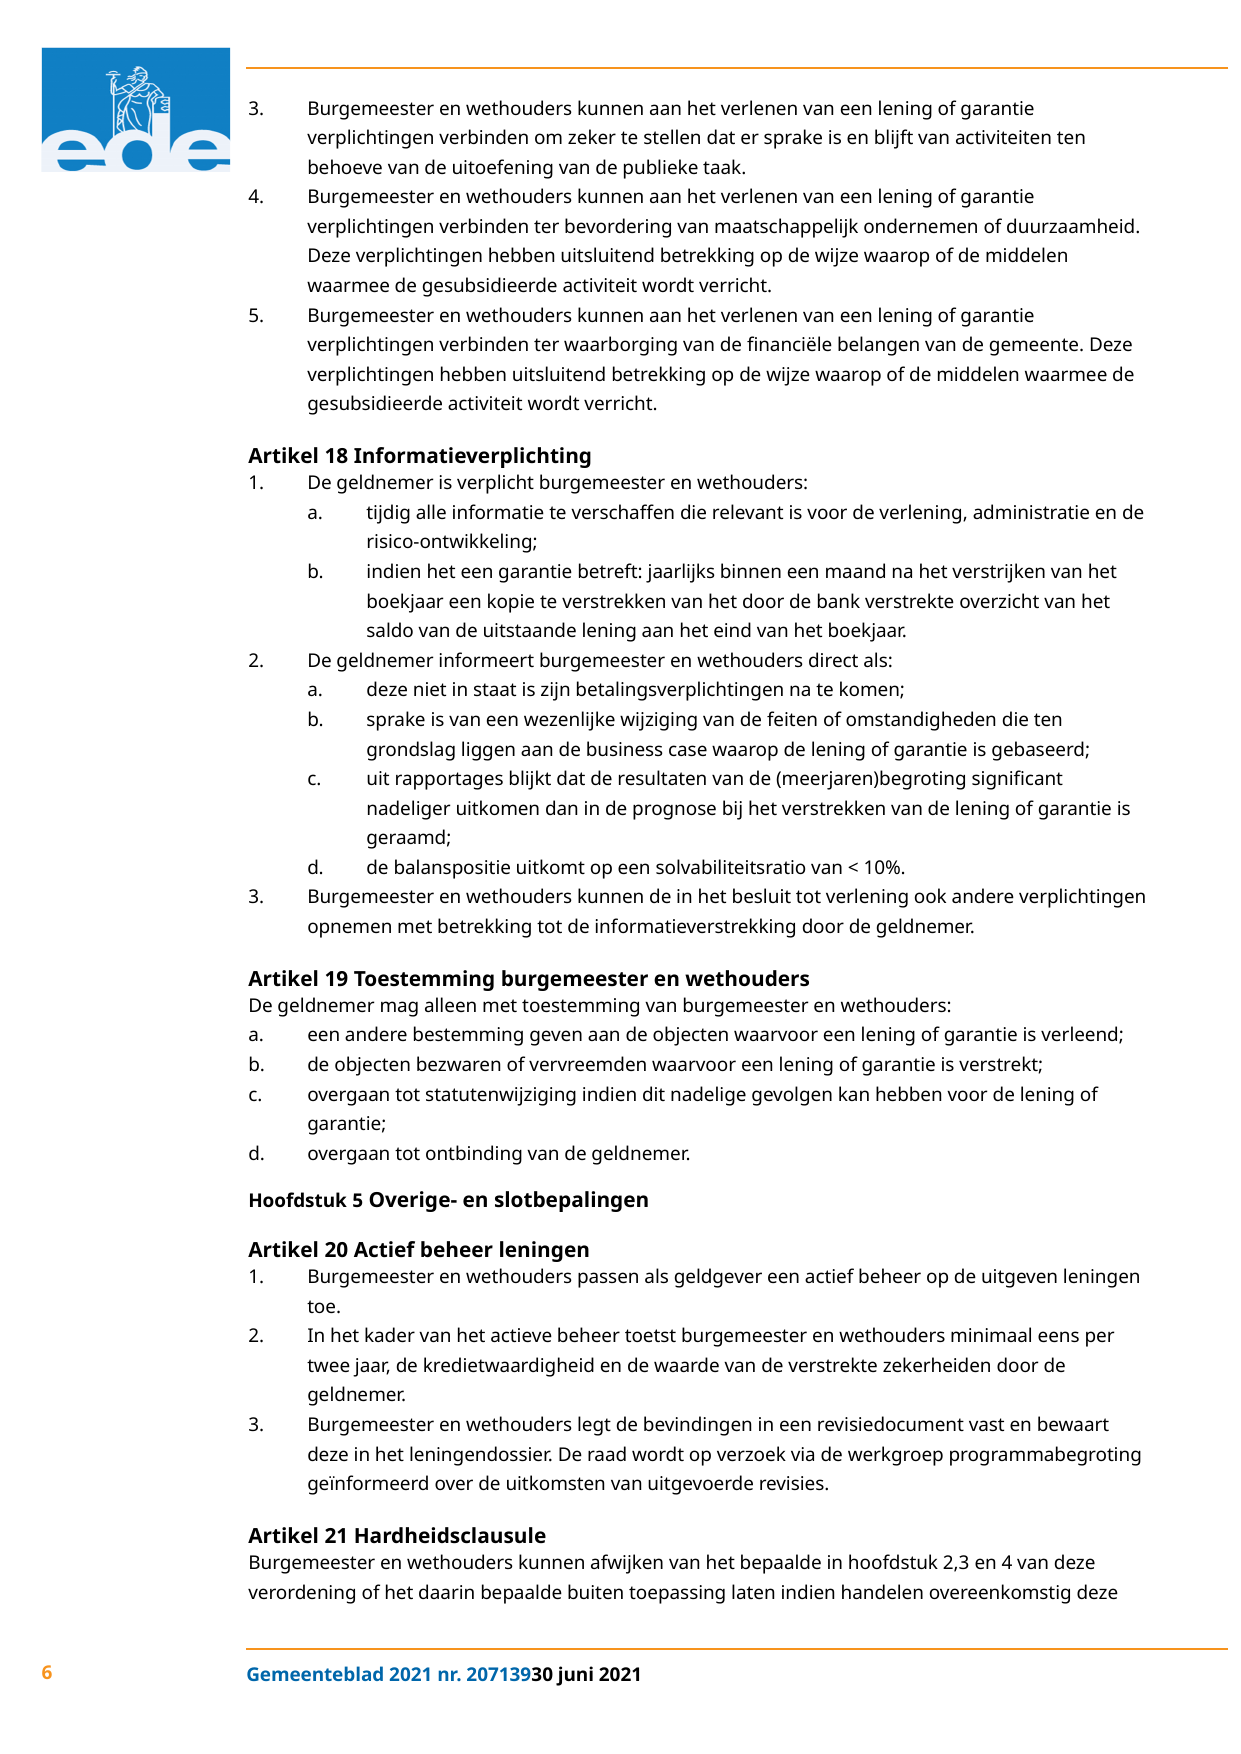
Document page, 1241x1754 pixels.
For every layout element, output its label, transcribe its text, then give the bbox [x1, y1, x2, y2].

list overgaan tot statutenwijziging indien dit nadelige gevolgen kan hebben voor de lening of garantie; [248, 1081, 1152, 1136]
list De geldnemer informeert burgemeester en wethouders direct als: [248, 647, 1152, 673]
list sprake is van een wezenlijke wijziging van de feiten of omstandigheden die ten grondslag liggen aan de business case waarop de lening of garantie is gebaseerd; [307, 706, 1152, 761]
list De geldnemer is verplicht burgemeester en wethouders: [248, 469, 1152, 495]
picture [41, 47, 231, 172]
text Artikel 19 Toestemming burgemeester en wethouders [248, 964, 1152, 992]
list Burgemeester en wethouders kunnen de in het besluit tot verlening ook andere verplichtingen opnemen met betrekking tot de informatieverstrekking door de geldnemer. [248, 884, 1152, 939]
list In het kader van het actieve beheer toetst burgemeester en wethouders minimaal eens per twee jaar, de kredietwaardigheid en de waarde van de verstrekte zekerheiden door de geldnemer. [248, 1322, 1152, 1407]
list de balanspositie uitkomt op een solvabiliteitsratio van < 10%. [307, 854, 1152, 880]
text Hoofdstuk 5 Overige- en slotbepalingen [248, 1186, 1152, 1214]
list deze niet in staat is zijn betalingsverplichtingen na te komen; [307, 677, 1152, 702]
list overgaan tot ontbinding van de geldnemer. [248, 1140, 1152, 1166]
list Burgemeester en wethouders kunnen aan het verlenen van een lening of garantie verplichtingen verbinden ter waarborging van de financiële belangen van de gemeente. Deze verplichtingen hebben uitsluitend betrekking op de wijze waarop of de middelen waarmee de gesubsidieerde activiteit wordt verricht. [248, 302, 1152, 416]
list uit rapportages blijkt dat de resultaten van de (meerjaren)begroting significant nadeliger uitkomen dan in de prognose bij het verstrekken van de lening of garantie is geraamd; [307, 765, 1152, 850]
list tijdig alle informatie te verschaffen die relevant is voor de verlening, administratie en de risico-ontwikkeling; [307, 499, 1152, 554]
text De geldnemer mag alleen met toestemming van burgemeester en wethouders: [248, 992, 1152, 1018]
list Burgemeester en wethouders passen als geldgever een actief beheer op de uitgeven leningen toe. [248, 1263, 1152, 1319]
list de objecten bezwaren of vervreemden waarvoor een lening of garantie is verstrekt; [248, 1051, 1152, 1077]
list Burgemeester en wethouders kunnen aan het verlenen van een lening of garantie verplichtingen verbinden ter bevordering van maatschappelijk ondernemen of duurzaamheid. Deze verplichtingen hebben uitsluitend betrekking op de wijze waarop of de middelen waarmee de gesubsidieerde activiteit wordt verricht. [248, 183, 1152, 298]
text Burgemeester en wethouders kunnen afwijken van het bepaalde in hoofdstuk 2,3 en 4 van deze verordening of het daarin bepaalde buiten toepassing laten indien handelen overeenkomstig deze [248, 1549, 1152, 1604]
list Burgemeester en wethouders legt de bevindingen in een revisiedocument vast en bewaart deze in het leningendossier. De raad wordt op verzoek via de werkgroep programmabegroting geïnformeerd over de uitkomsten van uitgevoerde revisies. [248, 1411, 1152, 1496]
list Burgemeester en wethouders kunnen aan het verlenen van een lening of garantie verplichtingen verbinden om zeker te stellen dat er sprake is en blijft van activiteiten ten behoeve van de uitoefening van de publieke taak. [248, 95, 1152, 180]
text Artikel 21 Hardheidsclausule [248, 1521, 1152, 1549]
list indien het een garantie betreft: jaarlijks binnen een maand na het verstrijken van het boekjaar een kopie te verstrekken van het door de bank verstrekte overzicht van het saldo van de uitstaande lening aan het eind van het boekjaar. [307, 558, 1152, 643]
text Artikel 20 Actief beheer leningen [248, 1235, 1152, 1263]
list een andere bestemming geven aan de objecten waarvoor een lening of garantie is verleend; [248, 1022, 1152, 1047]
text Artikel 18 Informatieverplichting [248, 441, 1152, 469]
